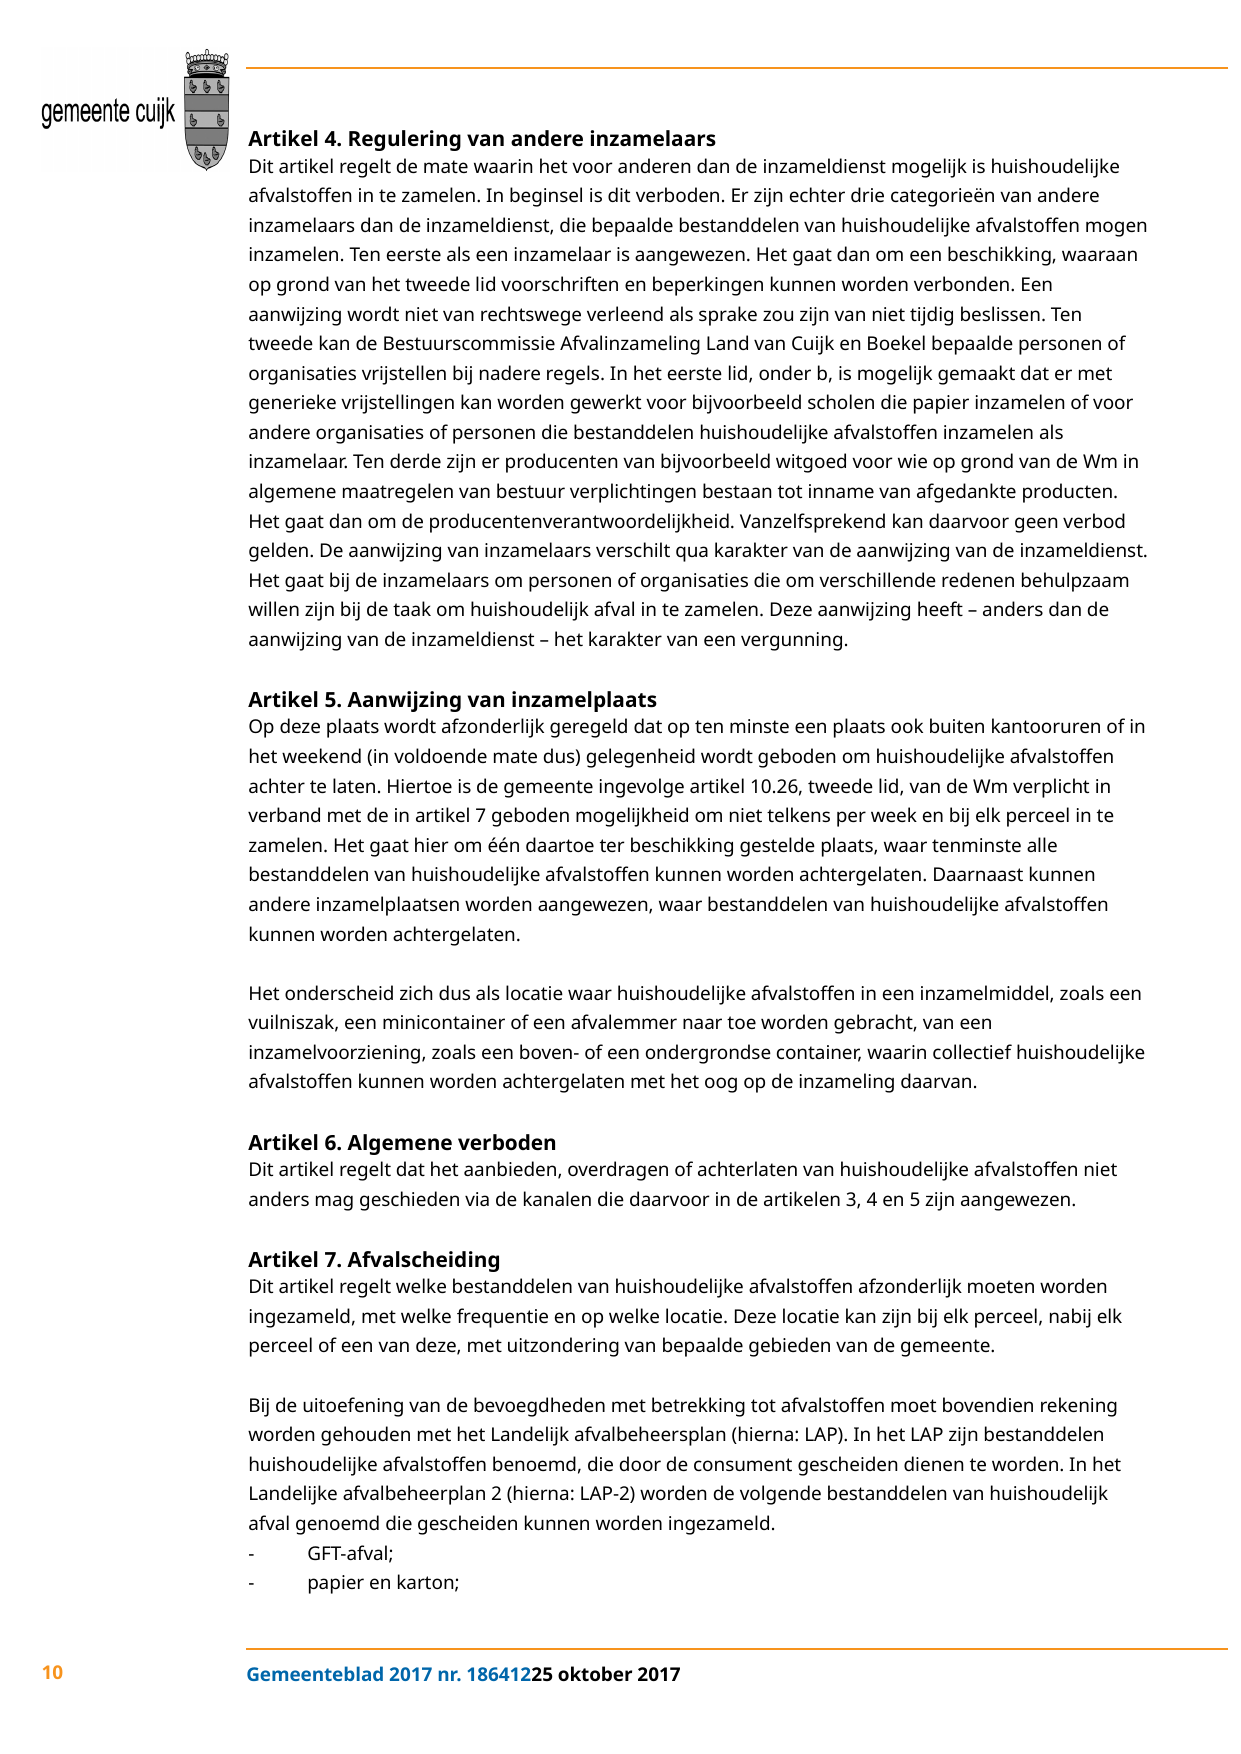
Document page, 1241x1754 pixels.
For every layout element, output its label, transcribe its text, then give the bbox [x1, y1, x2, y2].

text Artikel 5. Aanwijzing van inzamelplaats [248, 685, 1152, 714]
text Het onderscheid zich dus als locatie waar huishoudelijke afvalstoffen in een inzamelmiddel, zoals een vuilniszak, een minicontainer of een afvalemmer naar toe worden gebracht, van een inzamelvoorziening, zoals een boven- of een ondergrondse container, waarin collectief huishoudelijke afvalstoffen kunnen worden achtergelaten met het oog op de inzameling daarvan. [248, 980, 1152, 1094]
list GFT-afval; [248, 1540, 1152, 1566]
text Dit artikel regelt dat het aanbieden, overdragen of achterlaten van huishoudelijke afvalstoffen niet anders mag geschieden via de kanalen die daarvoor in de artikelen 3, 4 en 5 zijn aangewezen. [248, 1156, 1152, 1212]
text Artikel 7. Afvalscheiding [248, 1245, 1152, 1273]
text Dit artikel regelt welke bestanddelen van huishoudelijke afvalstoffen afzonderlijk moeten worden ingezameld, met welke frequentie en op welke locatie. Deze locatie kan zijn bij elk perceel, nabij elk perceel of een van deze, met uitzondering van bepaalde gebieden van de gemeente. [248, 1273, 1152, 1358]
text Op deze plaats wordt afzonderlijk geregeld dat op ten minste een plaats ook buiten kantooruren of in het weekend (in voldoende mate dus) gelegenheid wordt geboden om huishoudelijke afvalstoffen achter te laten. Hiertoe is de gemeente ingevolge artikel 10.26, tweede lid, van de Wm verplicht in verband met de in artikel 7 geboden mogelijkheid om niet telkens per week en bij elk perceel in te zamelen. Het gaat hier om één daartoe ter beschikking gestelde plaats, waar tenminste alle bestanddelen van huishoudelijke afvalstoffen kunnen worden achtergelaten. Daarnaast kunnen andere inzamelplaatsen worden aangewezen, waar bestanddelen van huishoudelijke afvalstoffen kunnen worden achtergelaten. [248, 714, 1152, 947]
text Artikel 6. Algemene verboden [248, 1128, 1152, 1156]
text Dit artikel regelt de mate waarin het voor anderen dan de inzameldienst mogelijk is huishoudelijke afvalstoffen in te zamelen. In beginsel is dit verboden. Er zijn echter drie categorieën van andere inzamelaars dan de inzameldienst, die bepaalde bestanddelen van huishoudelijke afvalstoffen mogen inzamelen. Ten eerste als een inzamelaar is aangewezen. Het gaat dan om een beschikking, waaraan op grond van het tweede lid voorschriften en beperkingen kunnen worden verbonden. Een aanwijzing wordt niet van rechtswege verleend als sprake zou zijn van niet tijdig beslissen. Ten tweede kan de Bestuurscommissie Afvalinzameling Land van Cuijk en Boekel bepaalde personen of organisaties vrijstellen bij nadere regels. In het eerste lid, onder b, is mogelijk gemaakt dat er met generieke vrijstellingen kan worden gewerkt voor bijvoorbeeld scholen die papier inzamelen of voor andere organisaties of personen die bestanddelen huishoudelijke afvalstoffen inzamelen als inzamelaar. Ten derde zijn er producenten van bijvoorbeeld witgoed voor wie op grond van de Wm in algemene maatregelen van bestuur verplichtingen bestaan tot inname van afgedankte producten. Het gaat dan om de producentenverantwoordelijkheid. Vanzelfsprekend kan daarvoor geen verbod gelden. De aanwijzing van inzamelaars verschilt qua karakter van de aanwijzing van de inzameldienst. Het gaat bij de inzamelaars om personen of organisaties die om verschillende redenen behulpzaam willen zijn bij de taak om huishoudelijk afval in te zamelen. Deze aanwijzing heeft – anders dan de aanwijzing van de inzameldienst – het karakter van een vergunning. [248, 153, 1152, 652]
picture [41, 47, 231, 172]
text Artikel 4. Regulering van andere inzamelaars [248, 124, 1152, 153]
text Bij de uitoefening van de bevoegdheden met betrekking tot afvalstoffen moet bovendien rekening worden gehouden met het Landelijk afvalbeheersplan (hierna: LAP). In het LAP zijn bestanddelen huishoudelijke afvalstoffen benoemd, die door de consument gescheiden dienen te worden. In het Landelijke afvalbeheerplan 2 (hierna: LAP-2) worden de volgende bestanddelen van huishoudelijk afval genoemd die gescheiden kunnen worden ingezameld. [248, 1392, 1152, 1536]
list papier en karton; [248, 1569, 1152, 1595]
